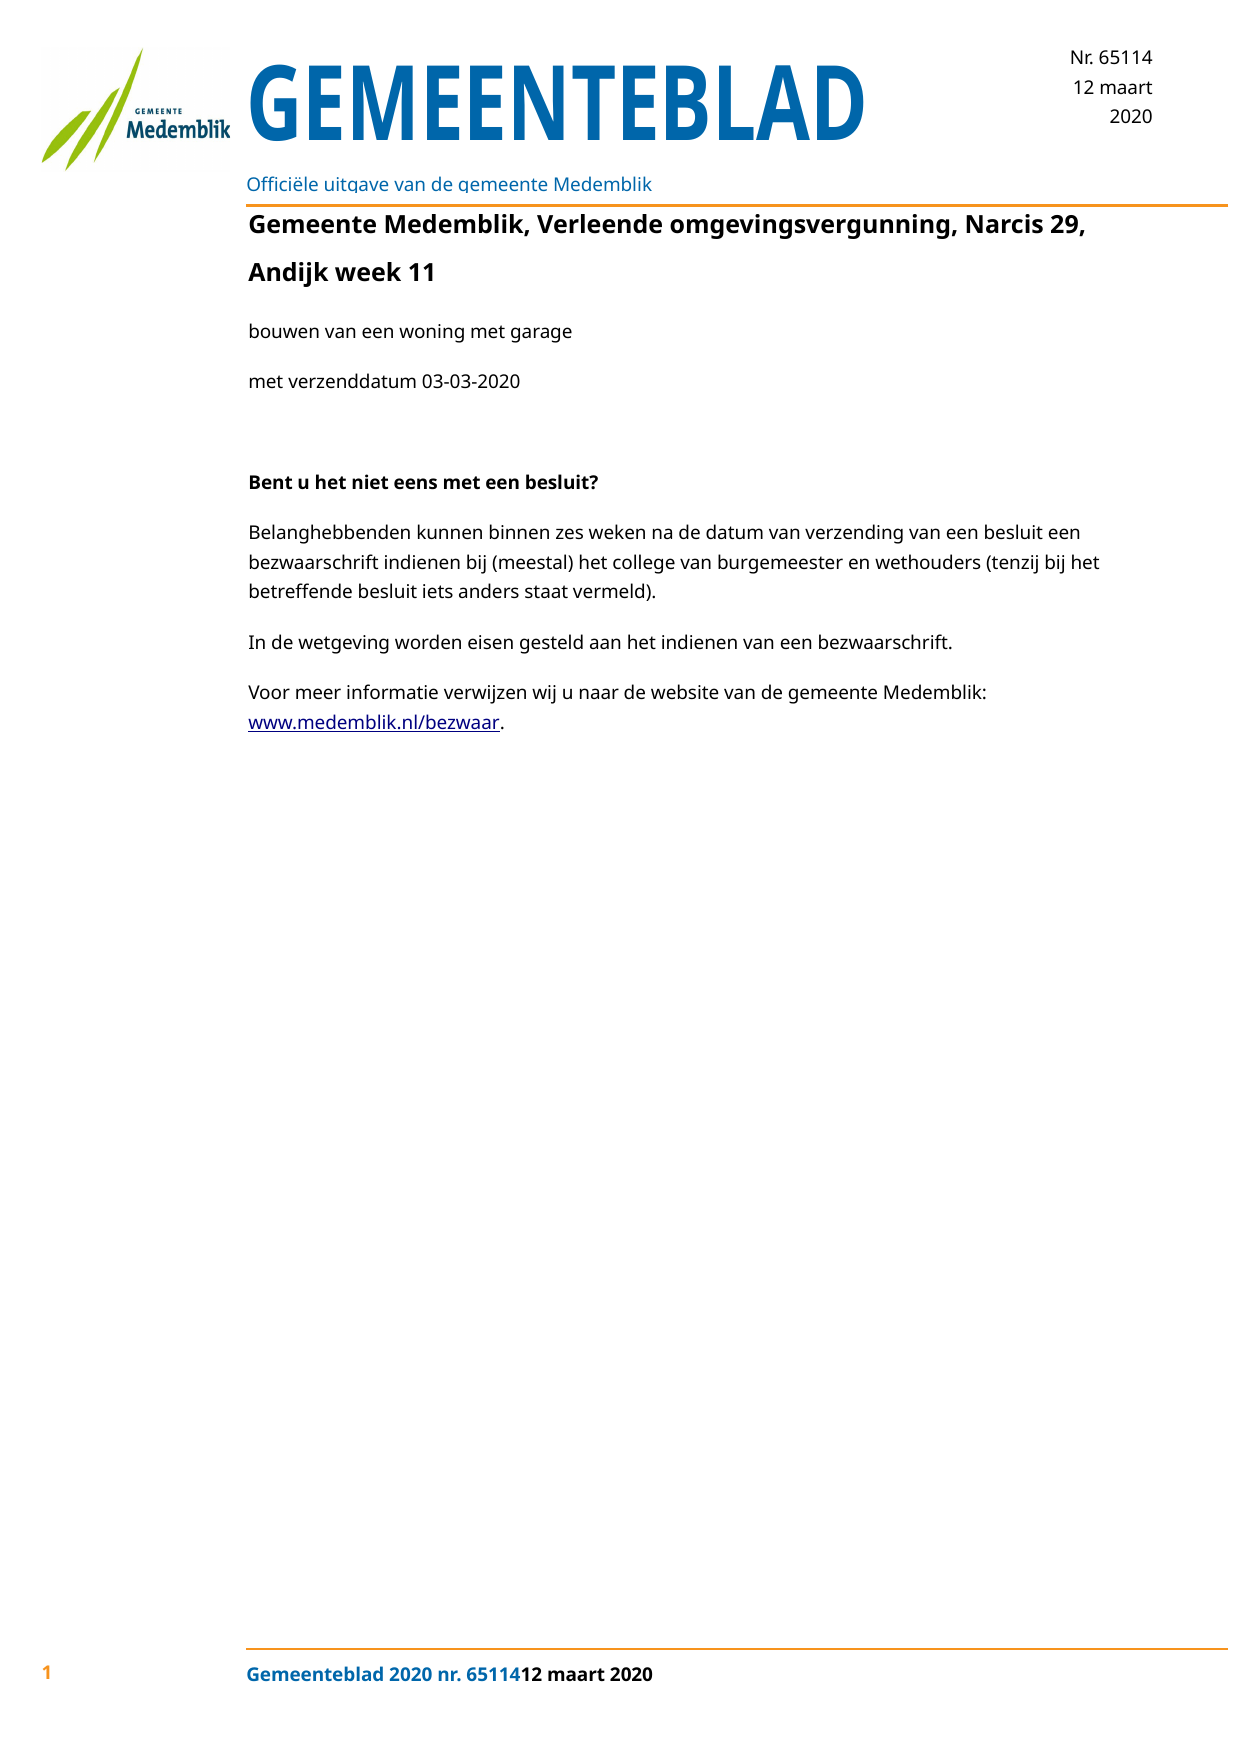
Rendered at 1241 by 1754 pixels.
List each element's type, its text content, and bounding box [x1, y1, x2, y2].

text In de wetgeving worden eisen gesteld aan het indienen van een bezwaarschrift. [248, 629, 1152, 655]
text Voor meer informatie verwijzen wij u naar de website van de gemeente Medemblik: www.medemblik.nl/bezwaar. [248, 679, 1152, 735]
text met verzenddatum 03-03-2020 [248, 368, 1152, 394]
text Bent u het niet eens met een besluit? [248, 469, 1152, 495]
text bouwen van een woning met garage [248, 318, 1152, 344]
picture [41, 47, 231, 172]
text Gemeente Medemblik, Verleende omgevingsvergunning, Narcis 29, Andijk week 11 [248, 207, 1152, 288]
text Belanghebbenden kunnen binnen zes weken na de datum van verzending van een besluit een bezwaarschrift indienen bij (meestal) het college van burgemeester en wethouders (tenzij bij het betreffende besluit iets anders staat vermeld). [248, 519, 1152, 604]
